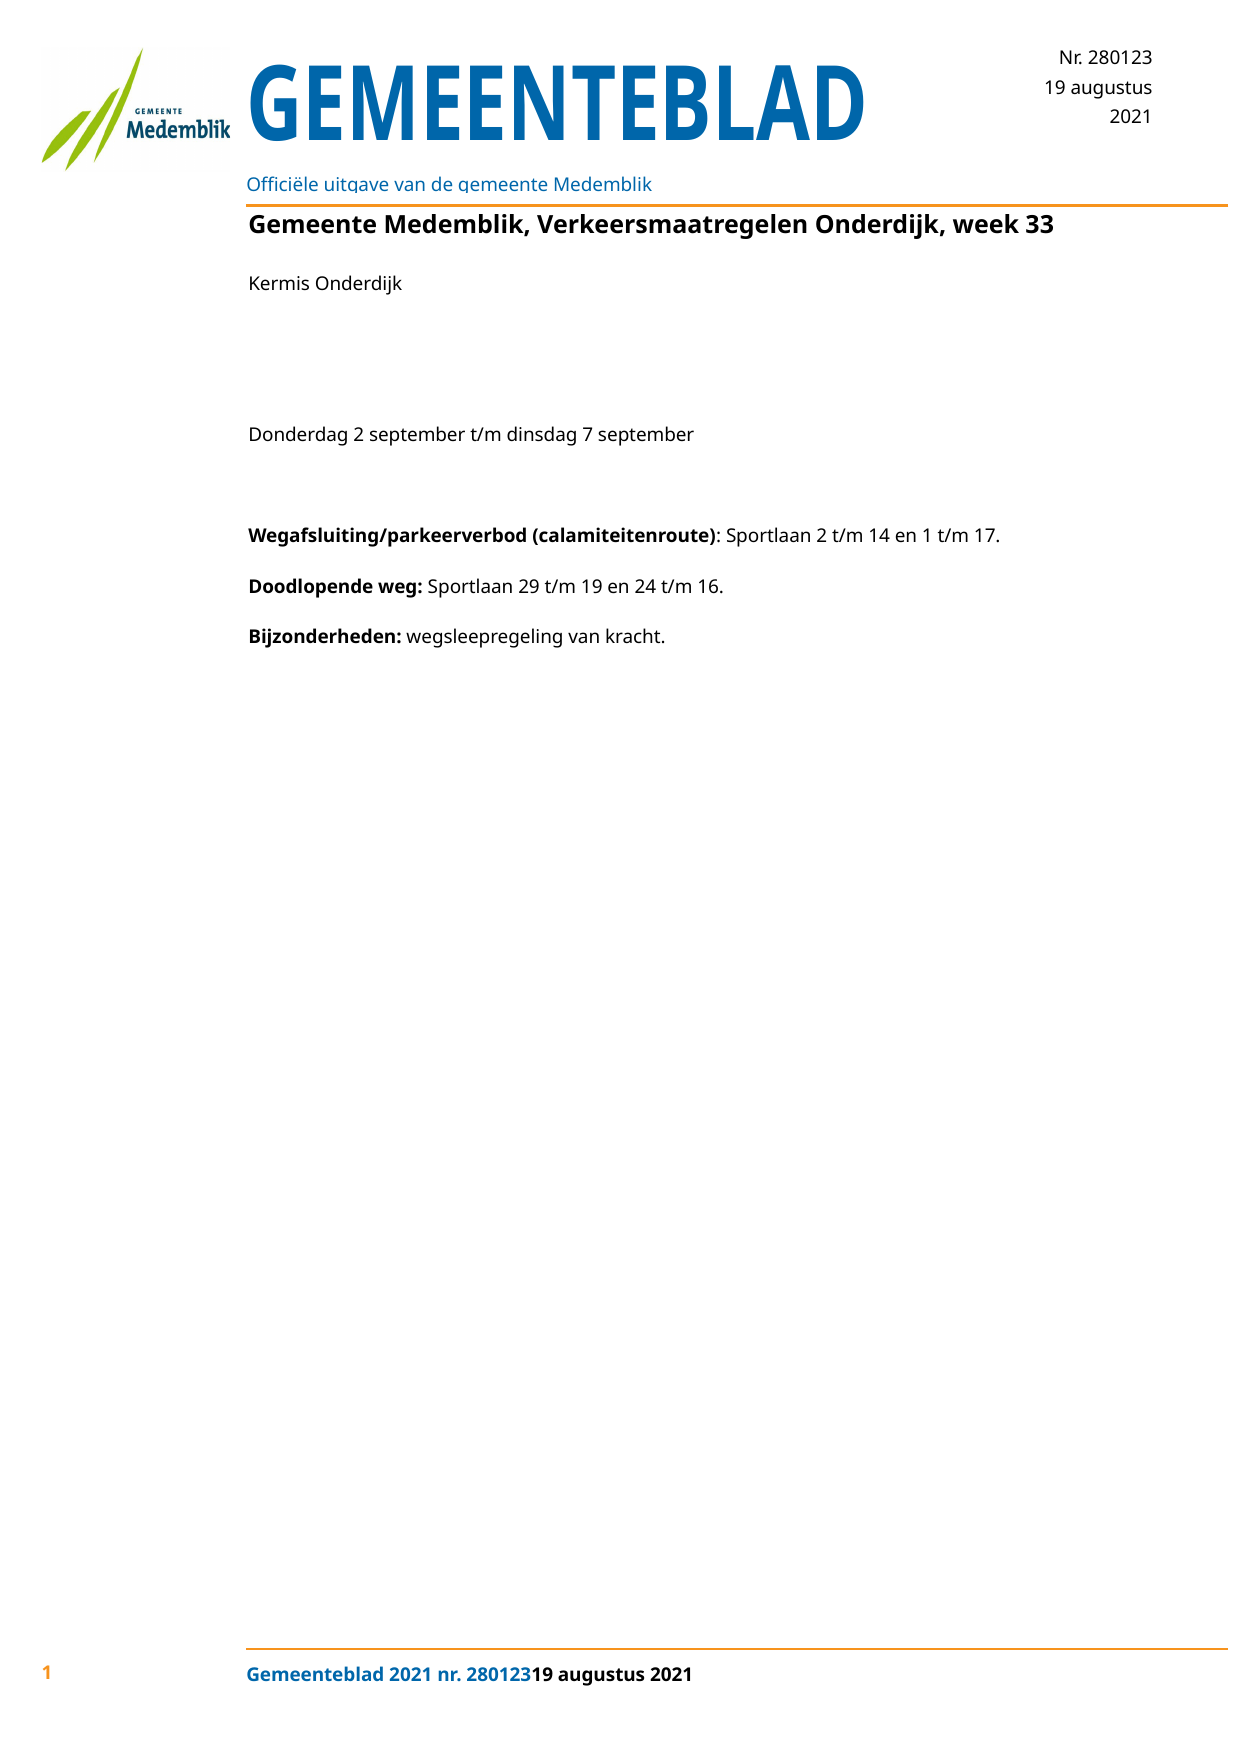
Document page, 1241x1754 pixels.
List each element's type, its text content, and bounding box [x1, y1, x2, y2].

picture [41, 47, 231, 172]
text Doodlopende weg: Sportlaan 29 t/m 19 en 24 t/m 16. [248, 573, 1152, 598]
text Kermis Onderdijk [248, 270, 1152, 296]
text Wegafsluiting/parkeerverbod (calamiteitenroute): Sportlaan 2 t/m 14 en 1 t/m 17. [248, 522, 1152, 548]
text Bijzonderheden: wegsleepregeling van kracht. [248, 623, 1152, 649]
text Donderdag 2 september t/m dinsdag 7 september [248, 422, 1152, 447]
text Gemeente Medemblik, Verkeersmaatregelen Onderdijk, week 33 [248, 207, 1152, 241]
